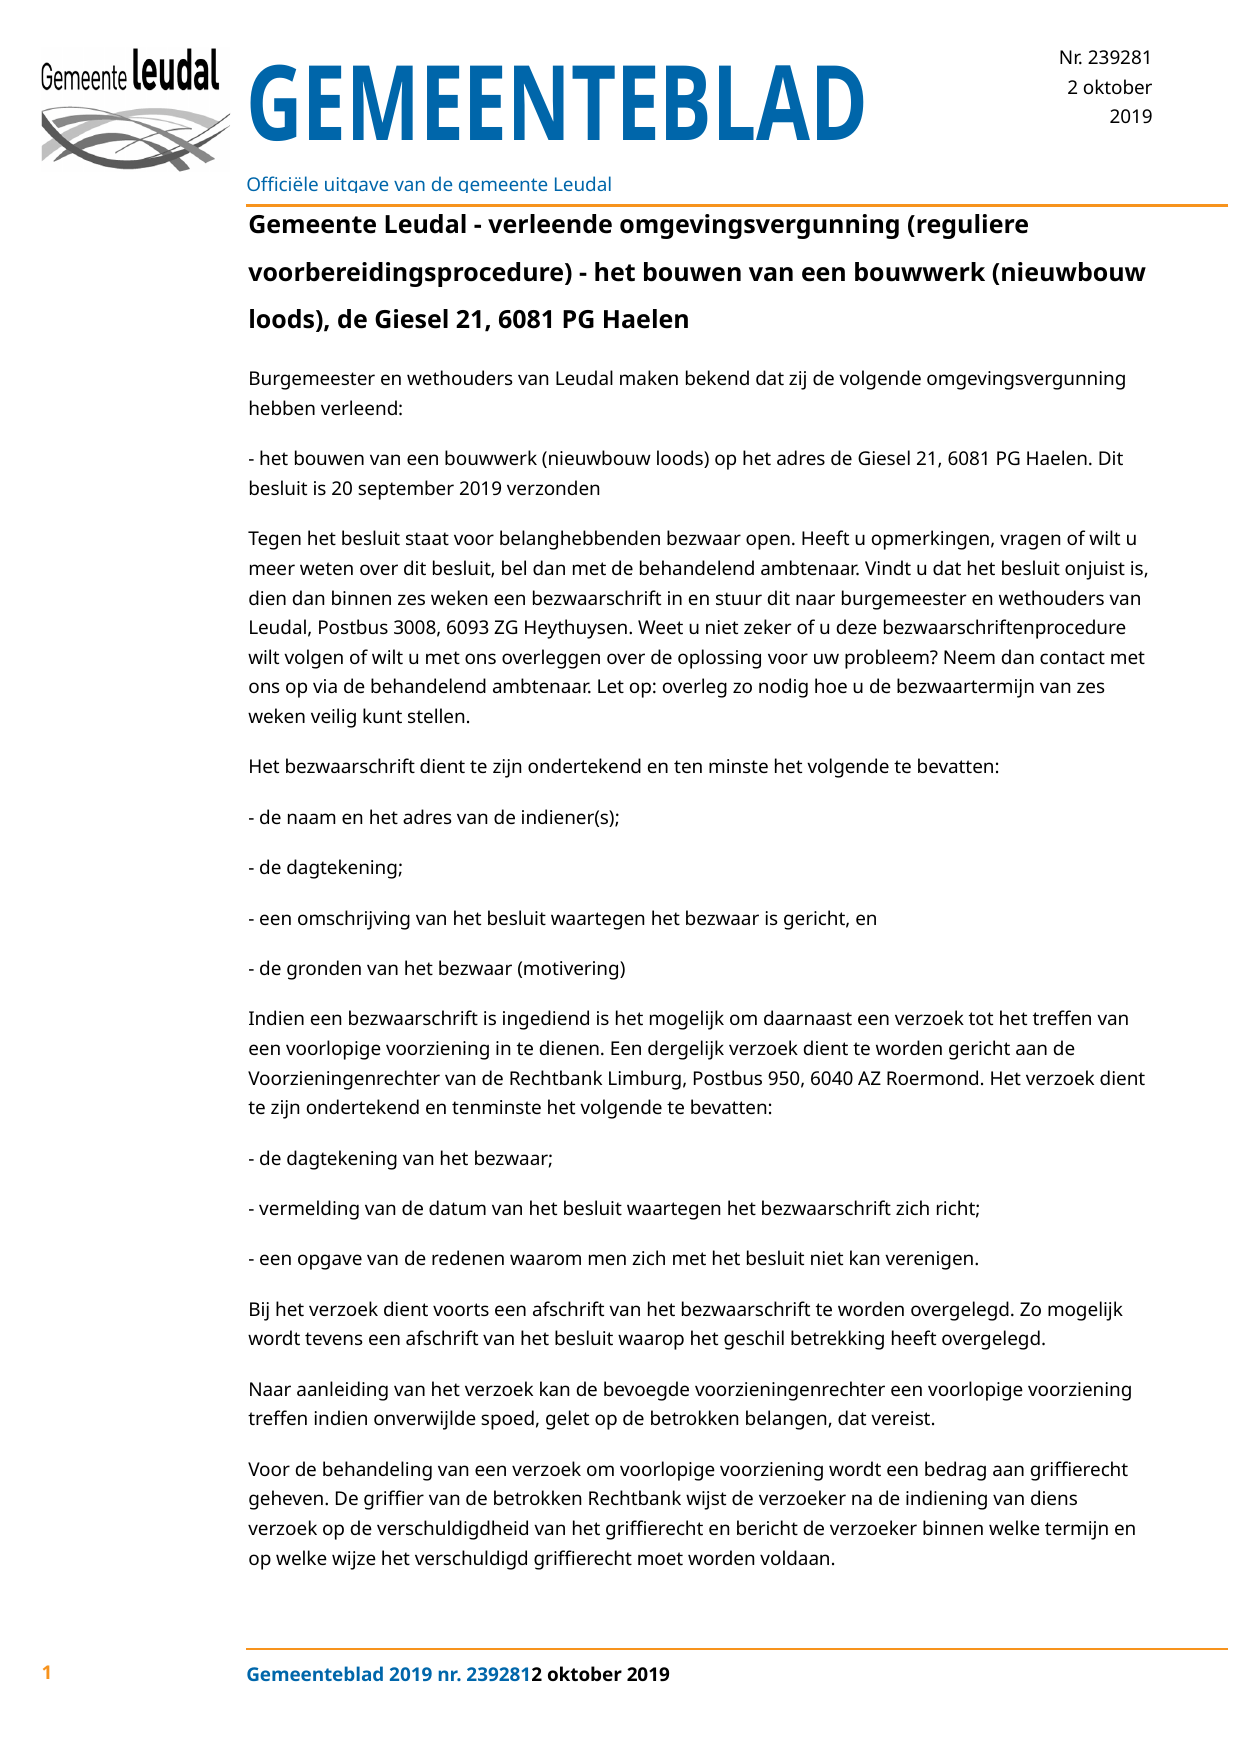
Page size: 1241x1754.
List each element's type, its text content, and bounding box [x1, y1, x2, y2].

text Voor de behandeling van een verzoek om voorlopige voorziening wordt een bedrag aan griffierecht geheven. De griffier van de betrokken Rechtbank wijst de verzoeker na de indiening van diens verzoek op de verschuldigdheid van het griffierecht en bericht de verzoeker binnen welke termijn en op welke wijze het verschuldigd griffierecht moet worden voldaan. [248, 1456, 1152, 1570]
text - het bouwen van een bouwwerk (nieuwbouw loods) op het adres de Giesel 21, 6081 PG Haelen. Dit besluit is 20 september 2019 verzonden [248, 446, 1152, 501]
text Gemeente Leudal - verleende omgevingsvergunning (reguliere voorbereidingsprocedure) - het bouwen van een bouwwerk (nieuwbouw loods), de Giesel 21, 6081 PG Haelen [248, 207, 1152, 336]
text Indien een bezwaarschrift is ingediend is het mogelijk om daarnaast een verzoek tot het treffen van een voorlopige voorziening in te dienen. Een dergelijk verzoek dient te worden gericht aan de Voorzieningenrechter van de Rechtbank Limburg, Postbus 950, 6040 AZ Roermond. Het verzoek dient te zijn ondertekend en tenminste het volgende te bevatten: [248, 1006, 1152, 1120]
text - de gronden van het bezwaar (motivering) [248, 955, 1152, 981]
text Burgemeester en wethouders van Leudal maken bekend dat zij de volgende omgevingsvergunning hebben verleend: [248, 366, 1152, 421]
text Tegen het besluit staat voor belanghebbenden bezwaar open. Heeft u opmerkingen, vragen of wilt u meer weten over dit besluit, bel dan met de behandelend ambtenaar. Vindt u dat het besluit onjuist is, dien dan binnen zes weken een bezwaarschrift in en stuur dit naar burgemeester en wethouders van Leudal, Postbus 3008, 6093 ZG Heythuysen. Weet u niet zeker of u deze bezwaarschriftenprocedure wilt volgen of wilt u met ons overleggen over de oplossing voor uw probleem? Neem dan contact met ons op via de behandelend ambtenaar. Let op: overleg zo nodig hoe u de bezwaartermijn van zes weken veilig kunt stellen. [248, 526, 1152, 729]
text - de dagtekening; [248, 854, 1152, 880]
text Het bezwaarschrift dient te zijn ondertekend en ten minste het volgende te bevatten: [248, 753, 1152, 779]
text Bij het verzoek dient voorts een afschrift van het bezwaarschrift te worden overgelegd. Zo mogelijk wordt tevens een afschrift van het besluit waarop het geschil betrekking heeft overgelegd. [248, 1296, 1152, 1351]
picture [41, 47, 231, 172]
text - een opgave van de redenen waarom men zich met het besluit niet kan verenigen. [248, 1246, 1152, 1271]
text - de naam en het adres van de indiener(s); [248, 804, 1152, 829]
text - een omschrijving van het besluit waartegen het bezwaar is gericht, en [248, 905, 1152, 930]
text - vermelding van de datum van het besluit waartegen het bezwaarschrift zich richt; [248, 1195, 1152, 1221]
text Naar aanleiding van het verzoek kan de bevoegde voorzieningenrechter een voorlopige voorziening treffen indien onverwijlde spoed, gelet op de betrokken belangen, dat vereist. [248, 1376, 1152, 1431]
text - de dagtekening van het bezwaar; [248, 1145, 1152, 1170]
